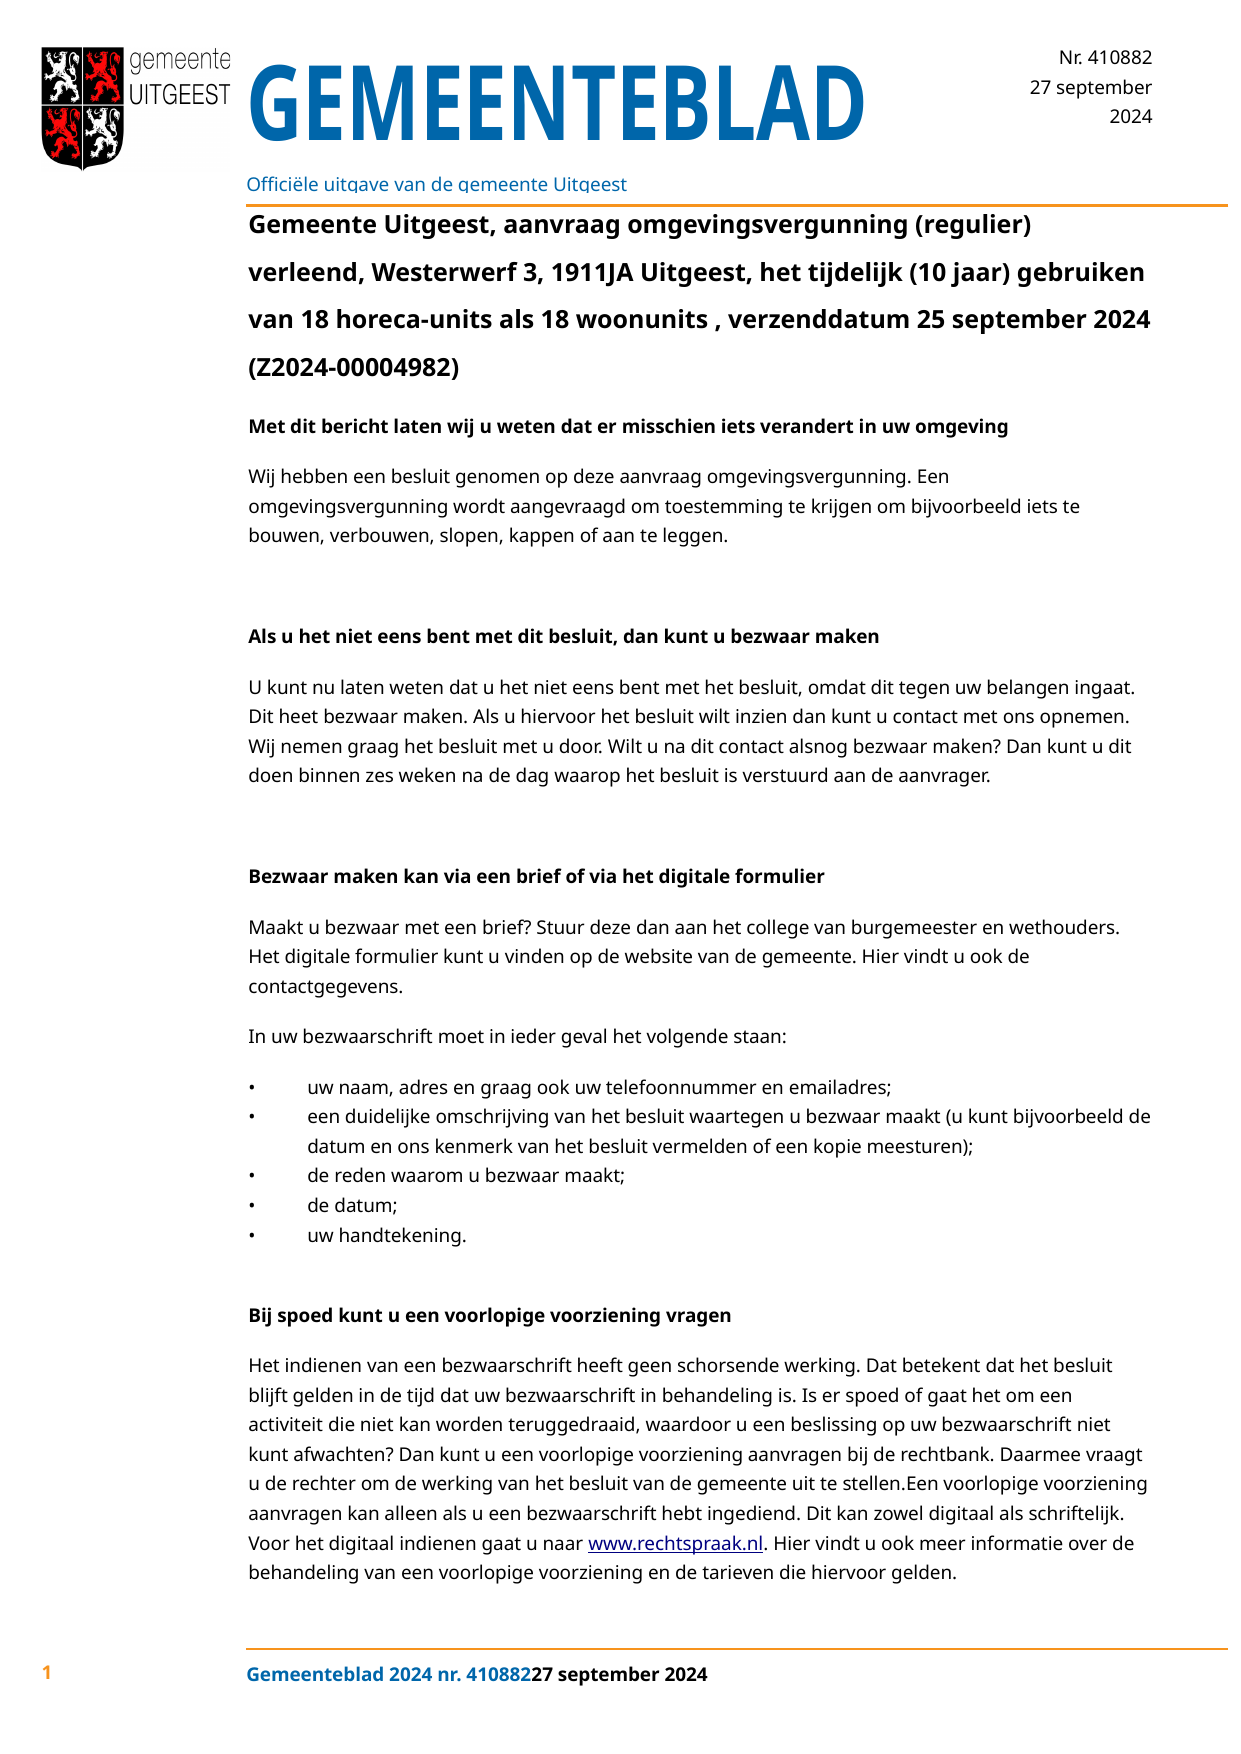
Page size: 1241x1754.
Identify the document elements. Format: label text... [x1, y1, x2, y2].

text Maakt u bezwaar met een brief? Stuur deze dan aan het college van burgemeester en wethouders. Het digitale formulier kunt u vinden op de website van de gemeente. Hier vindt u ook de contactgegevens. [248, 914, 1152, 999]
list een duidelijke omschrijving van het besluit waartegen u bezwaar maakt (u kunt bijvoorbeeld de datum en ons kenmerk van het besluit vermelden of een kopie meesturen); [248, 1103, 1152, 1159]
text Met dit bericht laten wij u weten dat er misschien iets verandert in uw omgeving [248, 413, 1152, 439]
text U kunt nu laten weten dat u het niet eens bent met het besluit, omdat dit tegen uw belangen ingaat. Dit heet bezwaar maken. Als u hiervoor het besluit wilt inzien dan kunt u contact met ons opnemen. Wij nemen graag het besluit met u door. Wilt u na dit contact alsnog bezwaar maken? Dan kunt u dit doen binnen zes weken na de dag waarop het besluit is verstuurd aan de aanvrager. [248, 674, 1152, 788]
list uw naam, adres en graag ook uw telefoonnummer en emailadres; [248, 1074, 1152, 1100]
picture [41, 47, 231, 172]
text Bezwaar maken kan via een brief of via het digitale formulier [248, 863, 1152, 889]
list uw handtekening. [248, 1222, 1152, 1248]
text Het indienen van een bezwaarschrift heeft geen schorsende werking. Dat betekent dat het besluit blijft gelden in de tijd dat uw bezwaarschrift in behandeling is. Is er spoed of gaat het om een activiteit die niet kan worden teruggedraaid, waardoor u een beslissing op uw bezwaarschrift niet kunt afwachten? Dan kunt u een voorlopige voorziening aanvragen bij de rechtbank. Daarmee vraagt u de rechter om de werking van het besluit van de gemeente uit te stellen.Een voorlopige voorziening aanvragen kan alleen als u een bezwaarschrift hebt ingediend. Dit kan zowel digitaal als schriftelijk. Voor het digitaal indienen gaat u naar www.rechtspraak.nl. Hier vindt u ook meer informatie over de behandeling van een voorlopige voorziening en de tarieven die hiervoor gelden. [248, 1352, 1152, 1585]
list de reden waarom u bezwaar maakt; [248, 1163, 1152, 1188]
text Als u het niet eens bent met dit besluit, dan kunt u bezwaar maken [248, 623, 1152, 649]
text Bij spoed kunt u een voorlopige voorziening vragen [248, 1302, 1152, 1328]
list de datum; [248, 1192, 1152, 1218]
text Wij hebben een besluit genomen op deze aanvraag omgevingsvergunning. Een omgevingsvergunning wordt aangevraagd om toestemming te krijgen om bijvoorbeeld iets te bouwen, verbouwen, slopen, kappen of aan te leggen. [248, 463, 1152, 548]
text In uw bezwaarschrift moet in ieder geval het volgende staan: [248, 1023, 1152, 1049]
text Gemeente Uitgeest, aanvraag omgevingsvergunning (regulier) verleend, Westerwerf 3, 1911JA Uitgeest, het tijdelijk (10 jaar) gebruiken van 18 horeca-units als 18 woonunits , verzenddatum 25 september 2024 (Z2024-00004982) [248, 207, 1152, 384]
